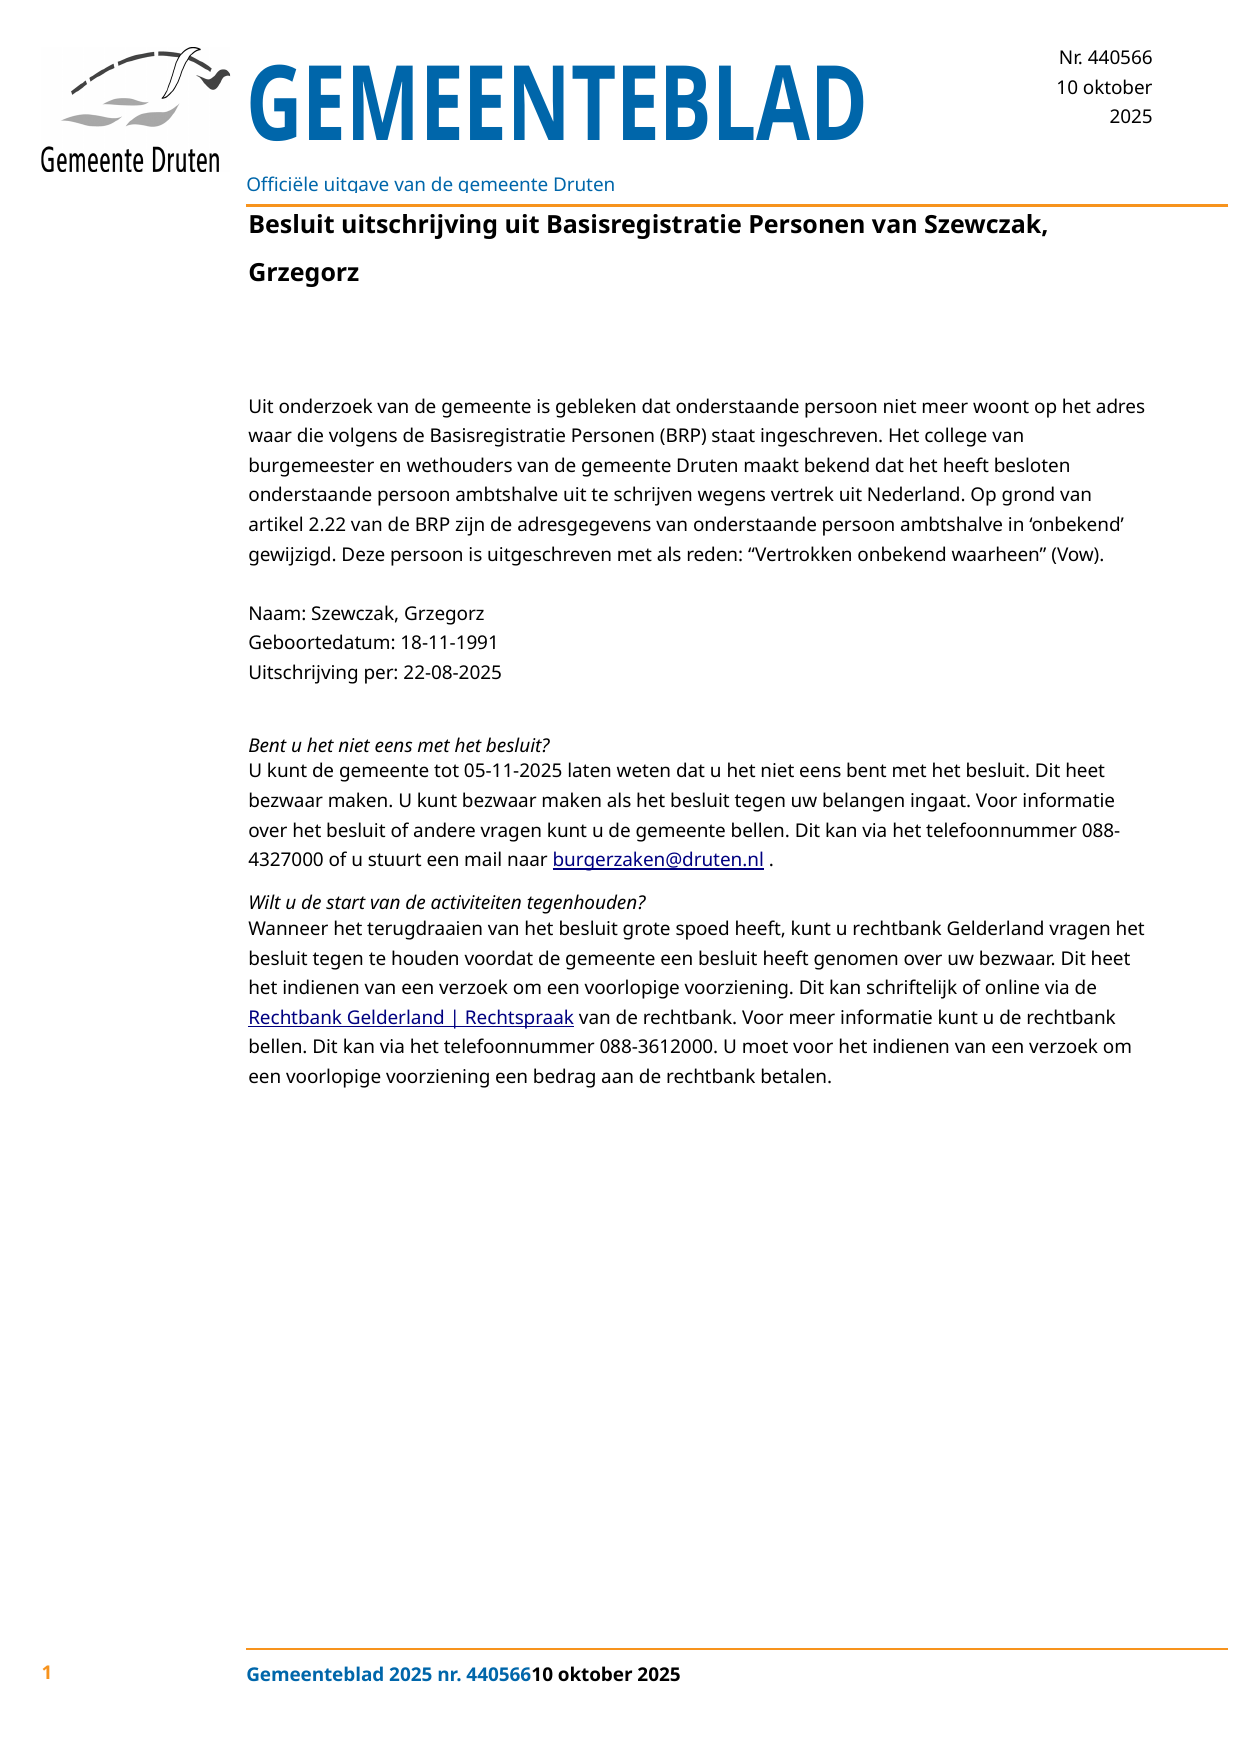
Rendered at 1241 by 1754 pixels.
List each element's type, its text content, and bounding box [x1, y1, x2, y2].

text Bent u het niet eens met het besluit? [248, 732, 1152, 758]
text Uitschrijving per: 22-08-2025 [248, 659, 1152, 685]
text Besluit uitschrijving uit Basisregistratie Personen van Szewczak, Grzegorz [248, 207, 1152, 288]
text Wanneer het terugdraaien van het besluit grote spoed heeft, kunt u rechtbank Gelderland vragen het besluit tegen te houden voordat de gemeente een besluit heeft genomen over uw bezwaar. Dit heet het indienen van een verzoek om een voorlopige voorziening. Dit kan schriftelijk of online via de Rechtbank Gelderland | Rechtspraak van de rechtbank. Voor meer informatie kunt u de rechtbank bellen. Dit kan via het telefoonnummer 088-3612000. U moet voor het indienen van een verzoek om een voorlopige voorziening een bedrag aan de rechtbank betalen. [248, 915, 1152, 1089]
text Uit onderzoek van de gemeente is gebleken dat onderstaande persoon niet meer woont op het adres waar die volgens de Basisregistratie Personen (BRP) staat ingeschreven. Het college van burgemeester en wethouders van de gemeente Druten maakt bekend dat het heeft besloten onderstaande persoon ambtshalve uit te schrijven wegens vertrek uit Nederland. Op grond van artikel 2.22 van de BRP zijn de adresgegevens van onderstaande persoon ambtshalve in ‘onbekend’ gewijzigd. Deze persoon is uitgeschreven met als reden: “Vertrokken onbekend waarheen” (Vow). [248, 393, 1152, 567]
text Naam: Szewczak, Grzegorz [248, 600, 1152, 626]
text Geboortedatum: 18-11-1991 [248, 629, 1152, 655]
text U kunt de gemeente tot 05-11-2025 laten weten dat u het niet eens bent met het besluit. Dit heet bezwaar maken. U kunt bezwaar maken als het besluit tegen uw belangen ingaat. Voor informatie over het besluit of andere vragen kunt u de gemeente bellen. Dit kan via het telefoonnummer 088-4327000 of u stuurt een mail naar burgerzaken@druten.nl . [248, 758, 1152, 872]
text Wilt u de start van de activiteiten tegenhouden? [248, 889, 1152, 915]
picture [41, 47, 231, 172]
